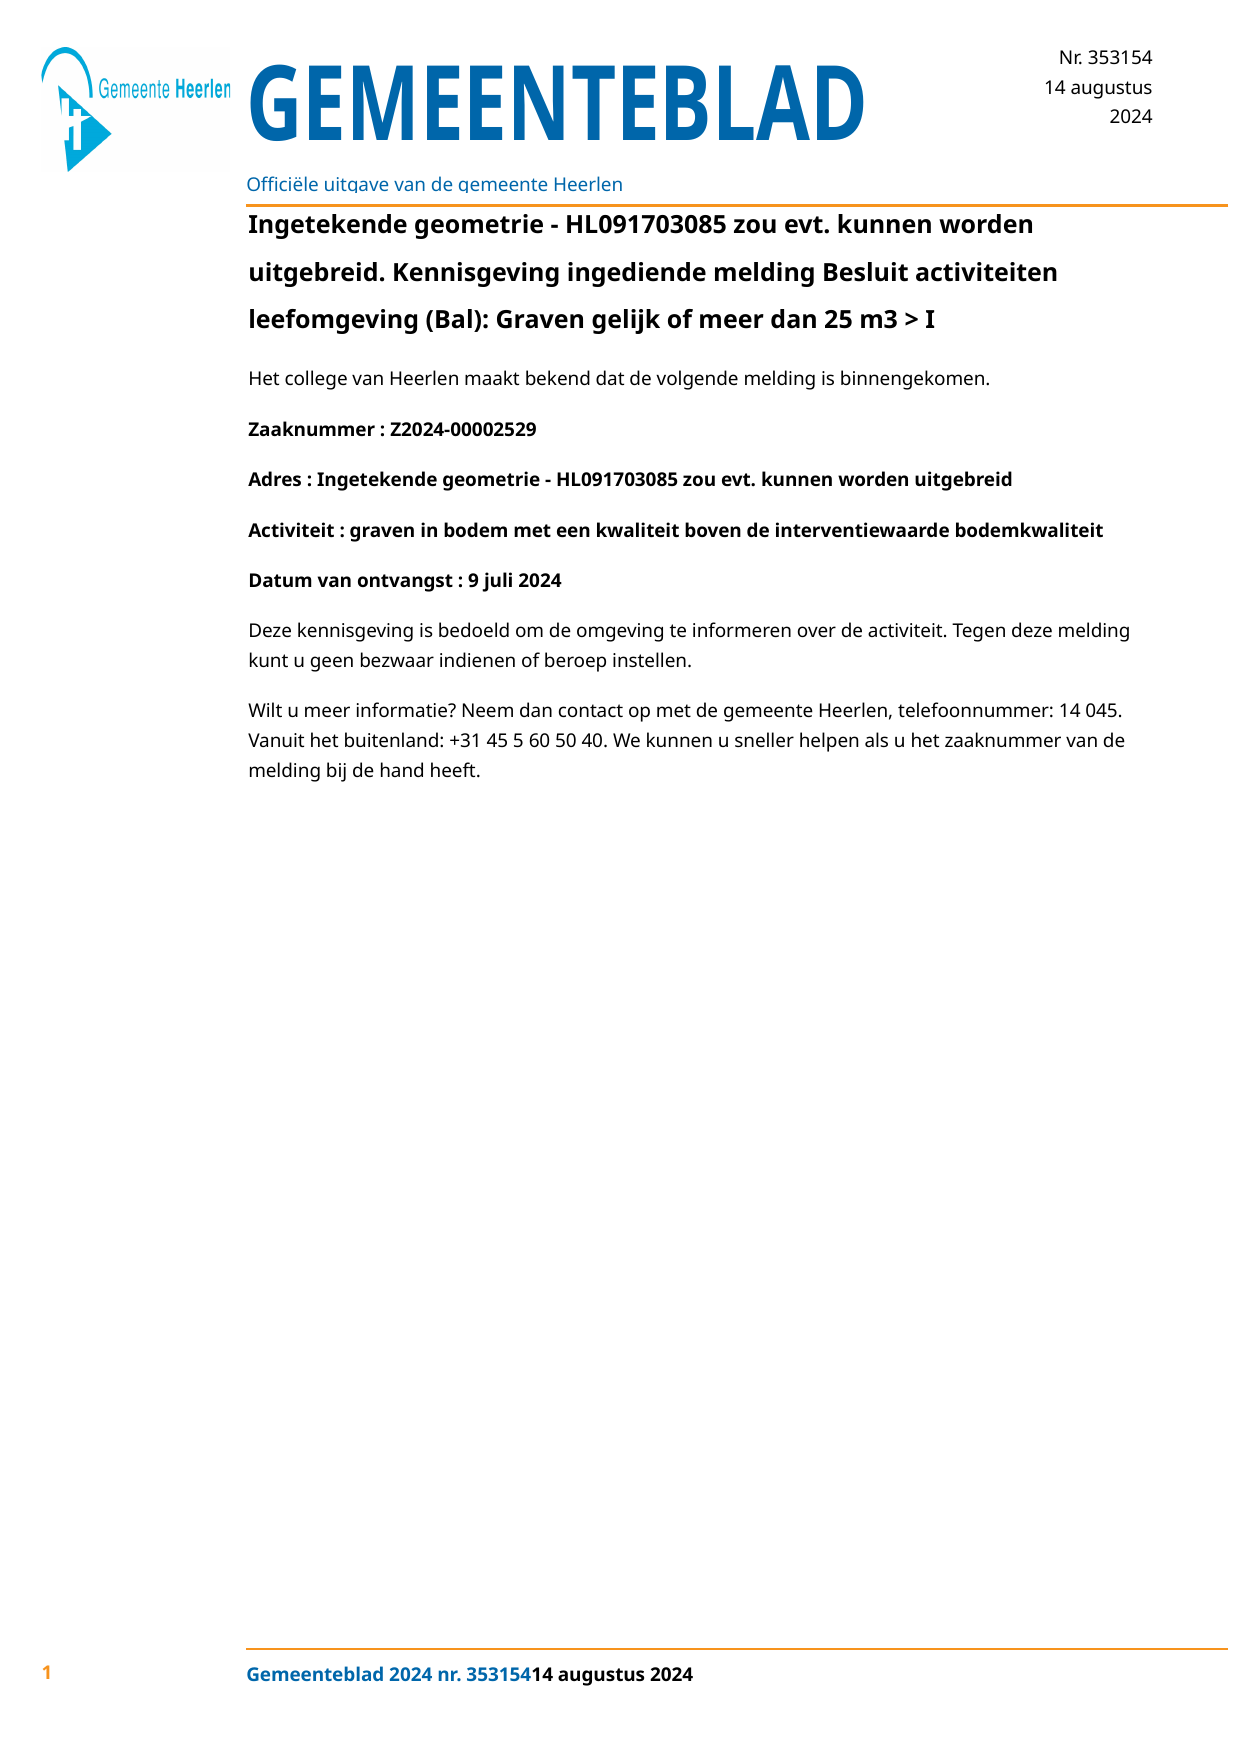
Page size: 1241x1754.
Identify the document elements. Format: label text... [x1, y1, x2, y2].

text Deze kennisgeving is bedoeld om de omgeving te informeren over de activiteit. Tegen deze melding kunt u geen bezwaar indienen of beroep instellen. [248, 618, 1152, 673]
text Wilt u meer informatie? Neem dan contact op met de gemeente Heerlen, telefoonnummer: 14 045. Vanuit het buitenland: +31 45 5 60 50 40. We kunnen u sneller helpen als u het zaaknummer van de melding bij de hand heeft. [248, 698, 1152, 782]
text Adres : Ingetekende geometrie - HL091703085 zou evt. kunnen worden uitgebreid [248, 466, 1152, 492]
picture [41, 47, 231, 172]
picture [41, 47, 59, 70]
text Ingetekende geometrie - HL091703085 zou evt. kunnen worden uitgebreid. Kennisgeving ingediende melding Besluit activiteiten leefomgeving (Bal): Graven gelijk of meer dan 25 m3 > I [248, 207, 1152, 336]
text Zaaknummer : Z2024-00002529 [248, 416, 1152, 442]
text Activiteit : graven in bodem met een kwaliteit boven de interventiewaarde bodemkwaliteit [248, 517, 1152, 542]
text Het college van Heerlen maakt bekend dat de volgende melding is binnengekomen. [248, 366, 1152, 391]
text Datum van ontvangst : 9 juli 2024 [248, 567, 1152, 593]
